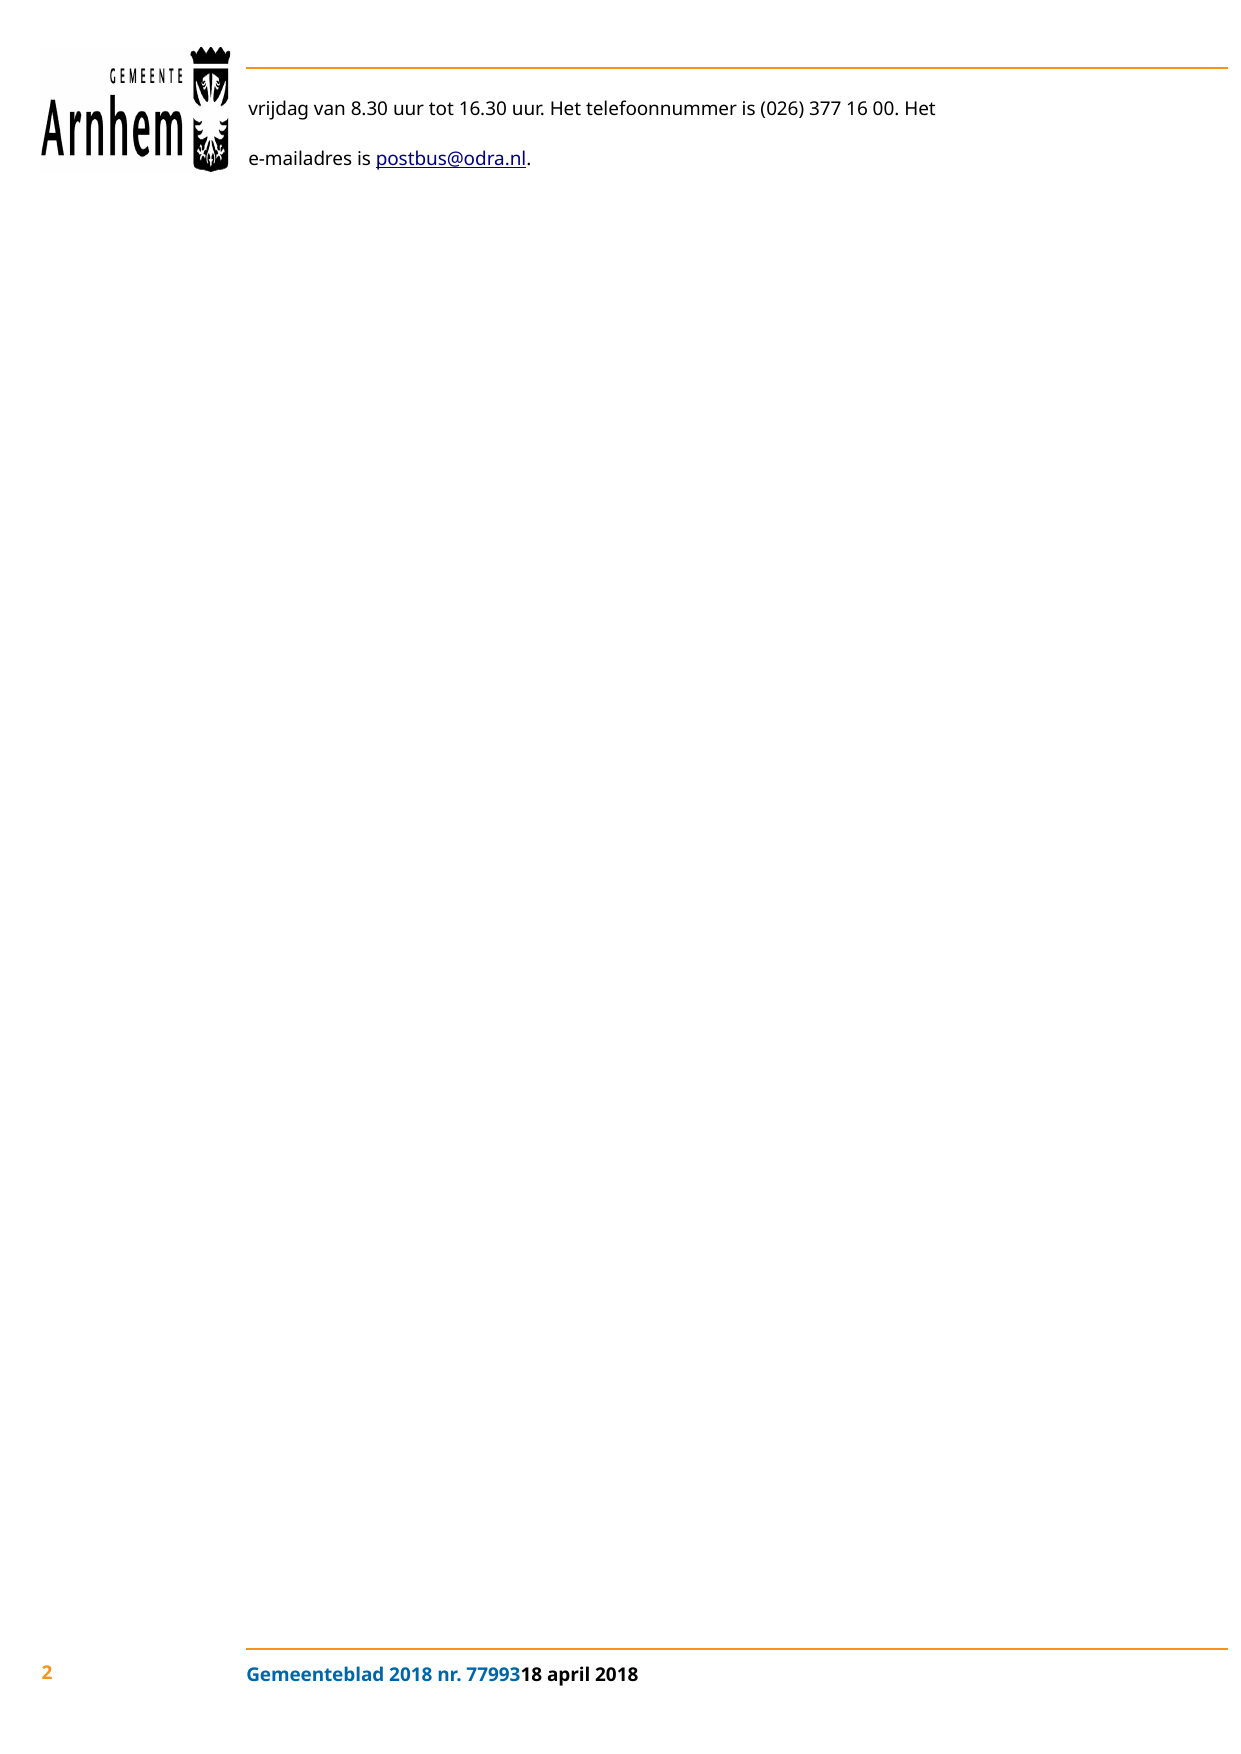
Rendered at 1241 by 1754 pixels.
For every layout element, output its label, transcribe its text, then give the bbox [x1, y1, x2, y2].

picture [41, 47, 231, 172]
text e-mailadres is postbus@odra.nl. [248, 145, 1152, 171]
text vrijdag van 8.30 uur tot 16.30 uur. Het telefoonnummer is (026) 377 16 00. Het [248, 95, 1152, 121]
